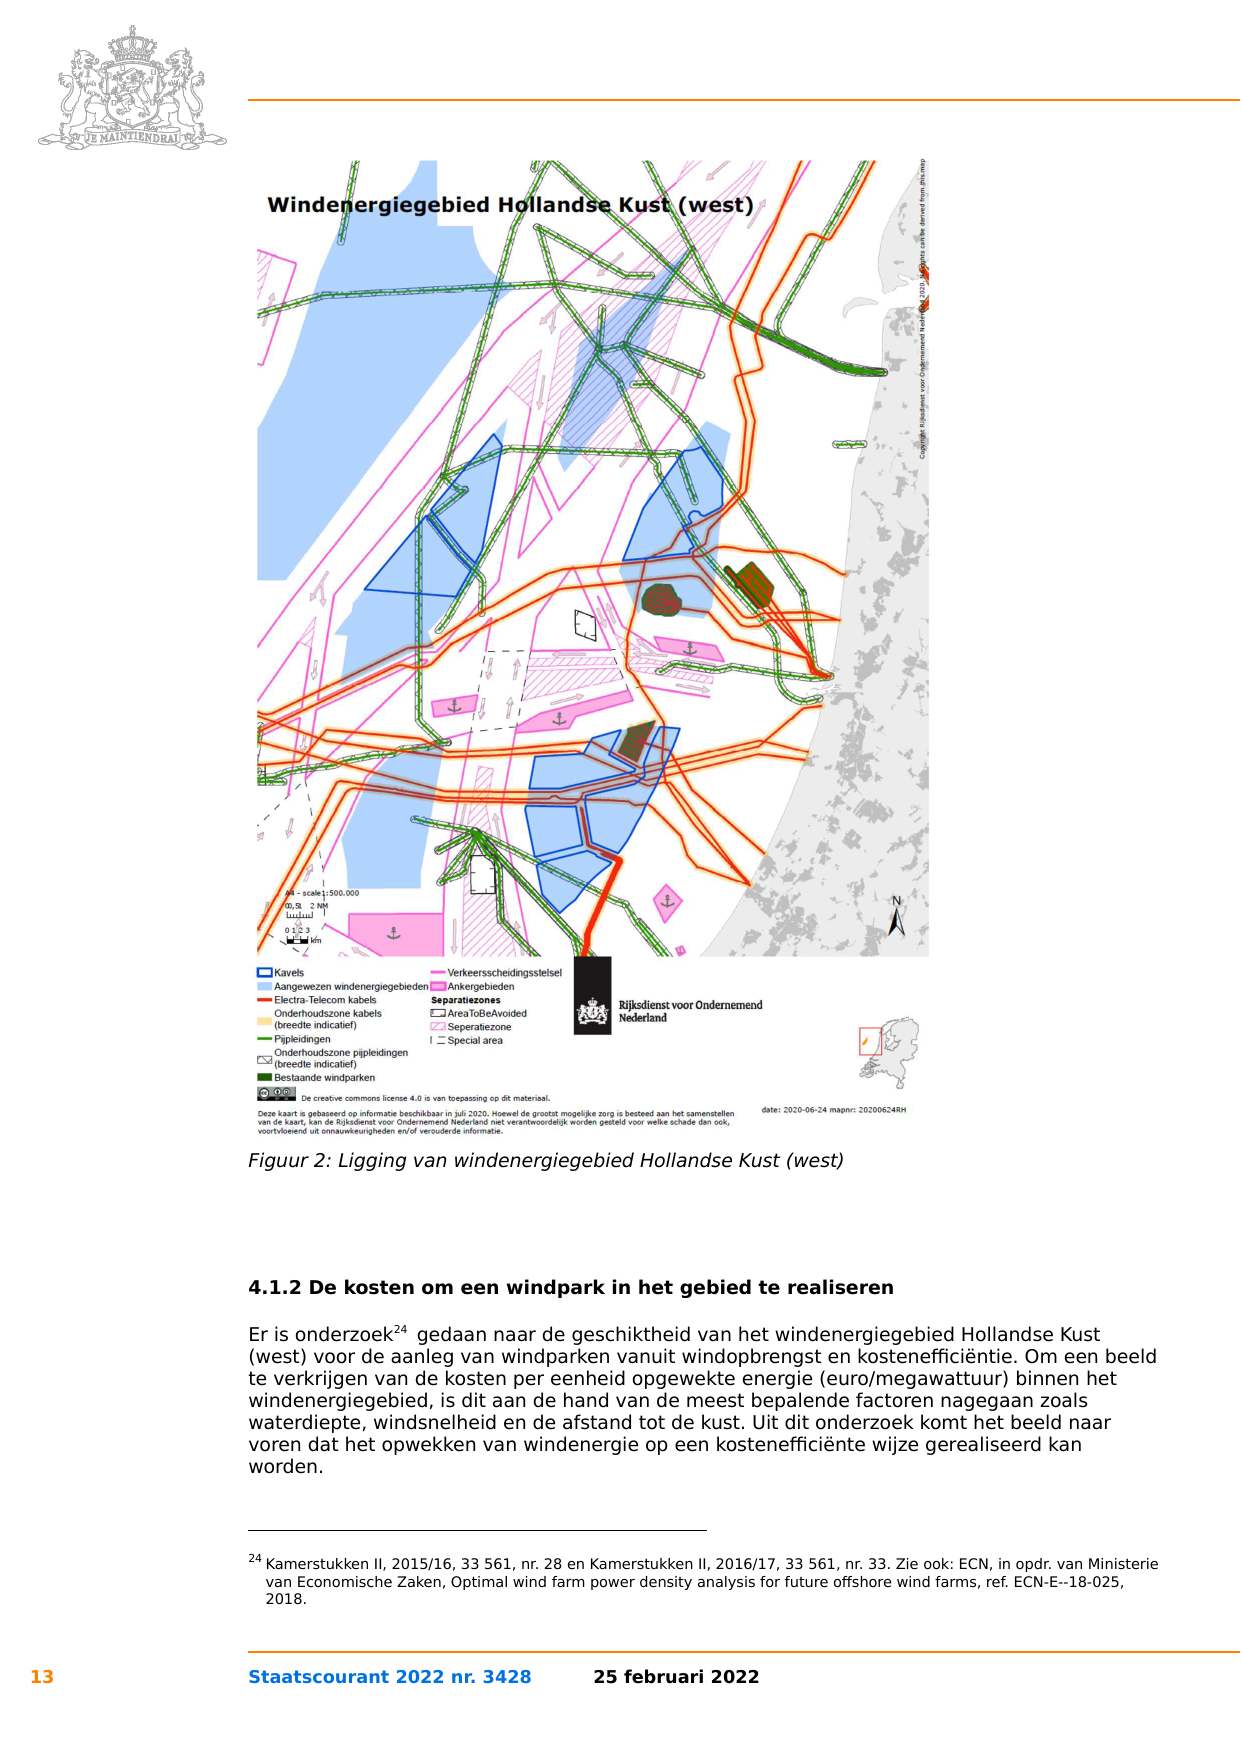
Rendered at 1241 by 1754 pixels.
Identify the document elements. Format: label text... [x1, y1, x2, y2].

subtitle 4.1.2 De kosten om een windpark in het gebied te realiseren [248, 1277, 1163, 1299]
text Figuur 2: Ligging van windenergiegebied Hollandse Kust (west) [248, 1150, 951, 1172]
text Kamerstukken II, 2015/16, 33 561, nr. 28 en Kamerstukken II, 2016/17, 33 561, nr. 33. Zie ook: ECN, in opdr. van Ministerie van Economische Zaken, Optimal wind farm power density analysis for future offshore wind farms, ref. ECN-E--18-025, 2018. [248, 1552, 1163, 1608]
text Er is onderzoek gedaan naar de geschiktheid van het windenergiegebied Hollandse Kust (west) voor de aanleg van windparken vanuit windopbrengst en kostenefficiëntie. Om een beeld te verkrijgen van de kosten per eenheid opgewekte energie (euro/megawattuur) binnen het windenergiegebied, is dit aan de hand van de meest bepalende factoren nagegaan zoals waterdiepte, windsnelheid en de afstand tot de kust. Uit dit onderzoek komt het beeld naar voren dat het opwekken van windenergie op een kostenefficiënte wijze gerealiseerd kan worden. [248, 1324, 1163, 1478]
picture [248, 151, 951, 1138]
picture [38, 25, 227, 150]
